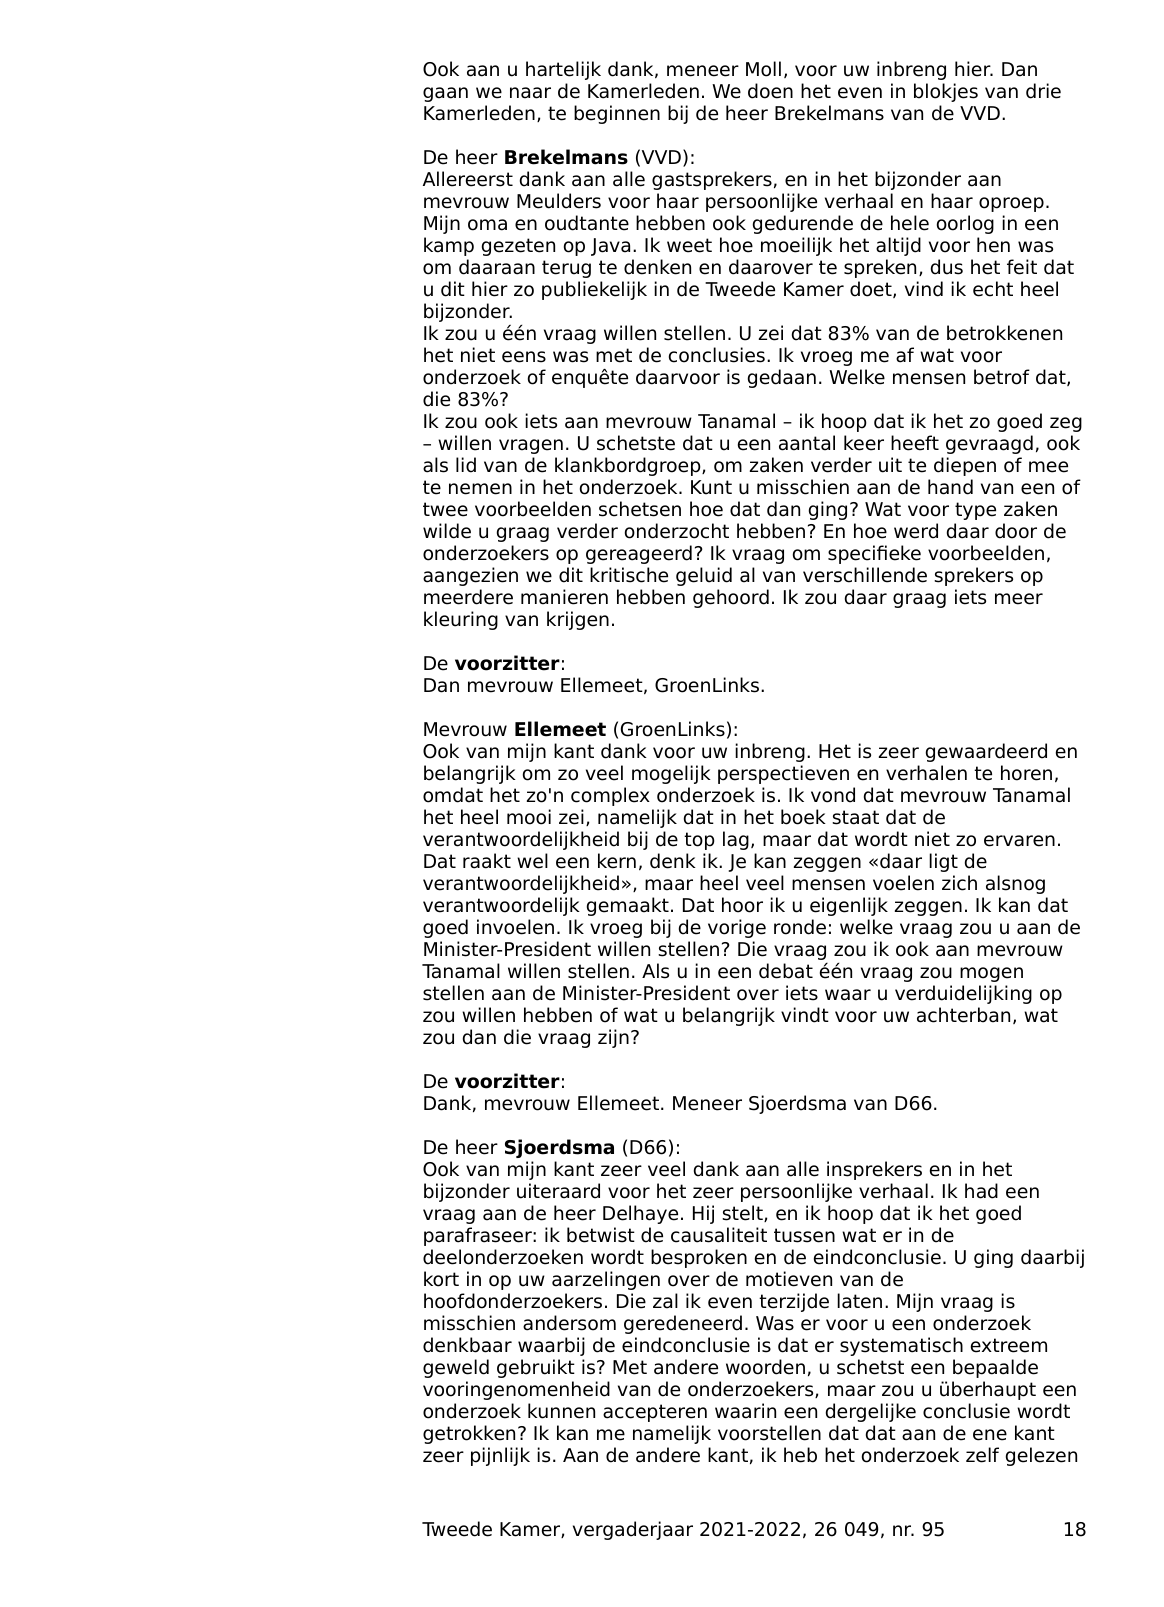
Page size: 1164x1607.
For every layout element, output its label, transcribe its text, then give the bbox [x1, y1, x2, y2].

text Ook aan u hartelijk dank, meneer Moll, voor uw inbreng hier. Dan gaan we naar de Kamerleden. We doen het even in blokjes van drie Kamerleden, te beginnen bij de heer Brekelmans van de VVD. [422, 59, 1087, 125]
text De voorzitter: [422, 1071, 1087, 1093]
text De heer Sjoerdsma (D66): [422, 1137, 1087, 1159]
text Dank, mevrouw Ellemeet. Meneer Sjoerdsma van D66. [422, 1093, 1087, 1115]
text De voorzitter: [422, 653, 1087, 675]
text Dan mevrouw Ellemeet, GroenLinks. [422, 675, 1087, 697]
text De heer Brekelmans (VVD): [422, 147, 1087, 169]
text Ook van mijn kant dank voor uw inbreng. Het is zeer gewaardeerd en belangrijk om zo veel mogelijk perspectieven en verhalen te horen, omdat het zo'n complex onderzoek is. Ik vond dat mevrouw Tanamal het heel mooi zei, namelijk dat in het boek staat dat de verantwoordelijkheid bij de top lag, maar dat wordt niet zo ervaren. Dat raakt wel een kern, denk ik. Je kan zeggen «daar ligt de verantwoordelijkheid», maar heel veel mensen voelen zich alsnog verantwoordelijk gemaakt. Dat hoor ik u eigenlijk zeggen. Ik kan dat goed invoelen. Ik vroeg bij de vorige ronde: welke vraag zou u aan de Minister-President willen stellen? Die vraag zou ik ook aan mevrouw Tanamal willen stellen. Als u in een debat één vraag zou mogen stellen aan de Minister-President over iets waar u verduidelijking op zou willen hebben of wat u belangrijk vindt voor uw achterban, wat zou dan die vraag zijn? [422, 741, 1087, 1049]
text Ook van mijn kant zeer veel dank aan alle insprekers en in het bijzonder uiteraard voor het zeer persoonlijke verhaal. Ik had een vraag aan de heer Delhaye. Hij stelt, en ik hoop dat ik het goed parafraseer: ik betwist de causaliteit tussen wat er in de deelonderzoeken wordt besproken en de eindconclusie. U ging daarbij kort in op uw aarzelingen over de motieven van de hoofdonderzoekers. Die zal ik even terzijde laten. Mijn vraag is misschien andersom geredeneerd. Was er voor u een onderzoek denkbaar waarbij de eindconclusie is dat er systematisch extreem geweld gebruikt is? Met andere woorden, u schetst een bepaalde vooringenomenheid van de onderzoekers, maar zou u überhaupt een onderzoek kunnen accepteren waarin een dergelijke conclusie wordt getrokken? Ik kan me namelijk voorstellen dat dat aan de ene kant zeer pijnlijk is. Aan de andere kant, ik heb het onderzoek zelf gelezen [422, 1159, 1087, 1467]
text Mevrouw Ellemeet (GroenLinks): [422, 719, 1087, 741]
text Ik zou u één vraag willen stellen. U zei dat 83% van de betrokkenen het niet eens was met de conclusies. Ik vroeg me af wat voor onderzoek of enquête daarvoor is gedaan. Welke mensen betrof dat, die 83%? [422, 323, 1087, 411]
text Ik zou ook iets aan mevrouw Tanamal – ik hoop dat ik het zo goed zeg – willen vragen. U schetste dat u een aantal keer heeft gevraagd, ook als lid van de klankbordgroep, om zaken verder uit te diepen of mee te nemen in het onderzoek. Kunt u misschien aan de hand van een of twee voorbeelden schetsen hoe dat dan ging? Wat voor type zaken wilde u graag verder onderzocht hebben? En hoe werd daar door de onderzoekers op gereageerd? Ik vraag om specifieke voorbeelden, aangezien we dit kritische geluid al van verschillende sprekers op meerdere manieren hebben gehoord. Ik zou daar graag iets meer kleuring van krijgen. [422, 411, 1087, 631]
text Allereerst dank aan alle gastsprekers, en in het bijzonder aan mevrouw Meulders voor haar persoonlijke verhaal en haar oproep. Mijn oma en oudtante hebben ook gedurende de hele oorlog in een kamp gezeten op Java. Ik weet hoe moeilijk het altijd voor hen was om daaraan terug te denken en daarover te spreken, dus het feit dat u dit hier zo publiekelijk in de Tweede Kamer doet, vind ik echt heel bijzonder. [422, 169, 1087, 323]
